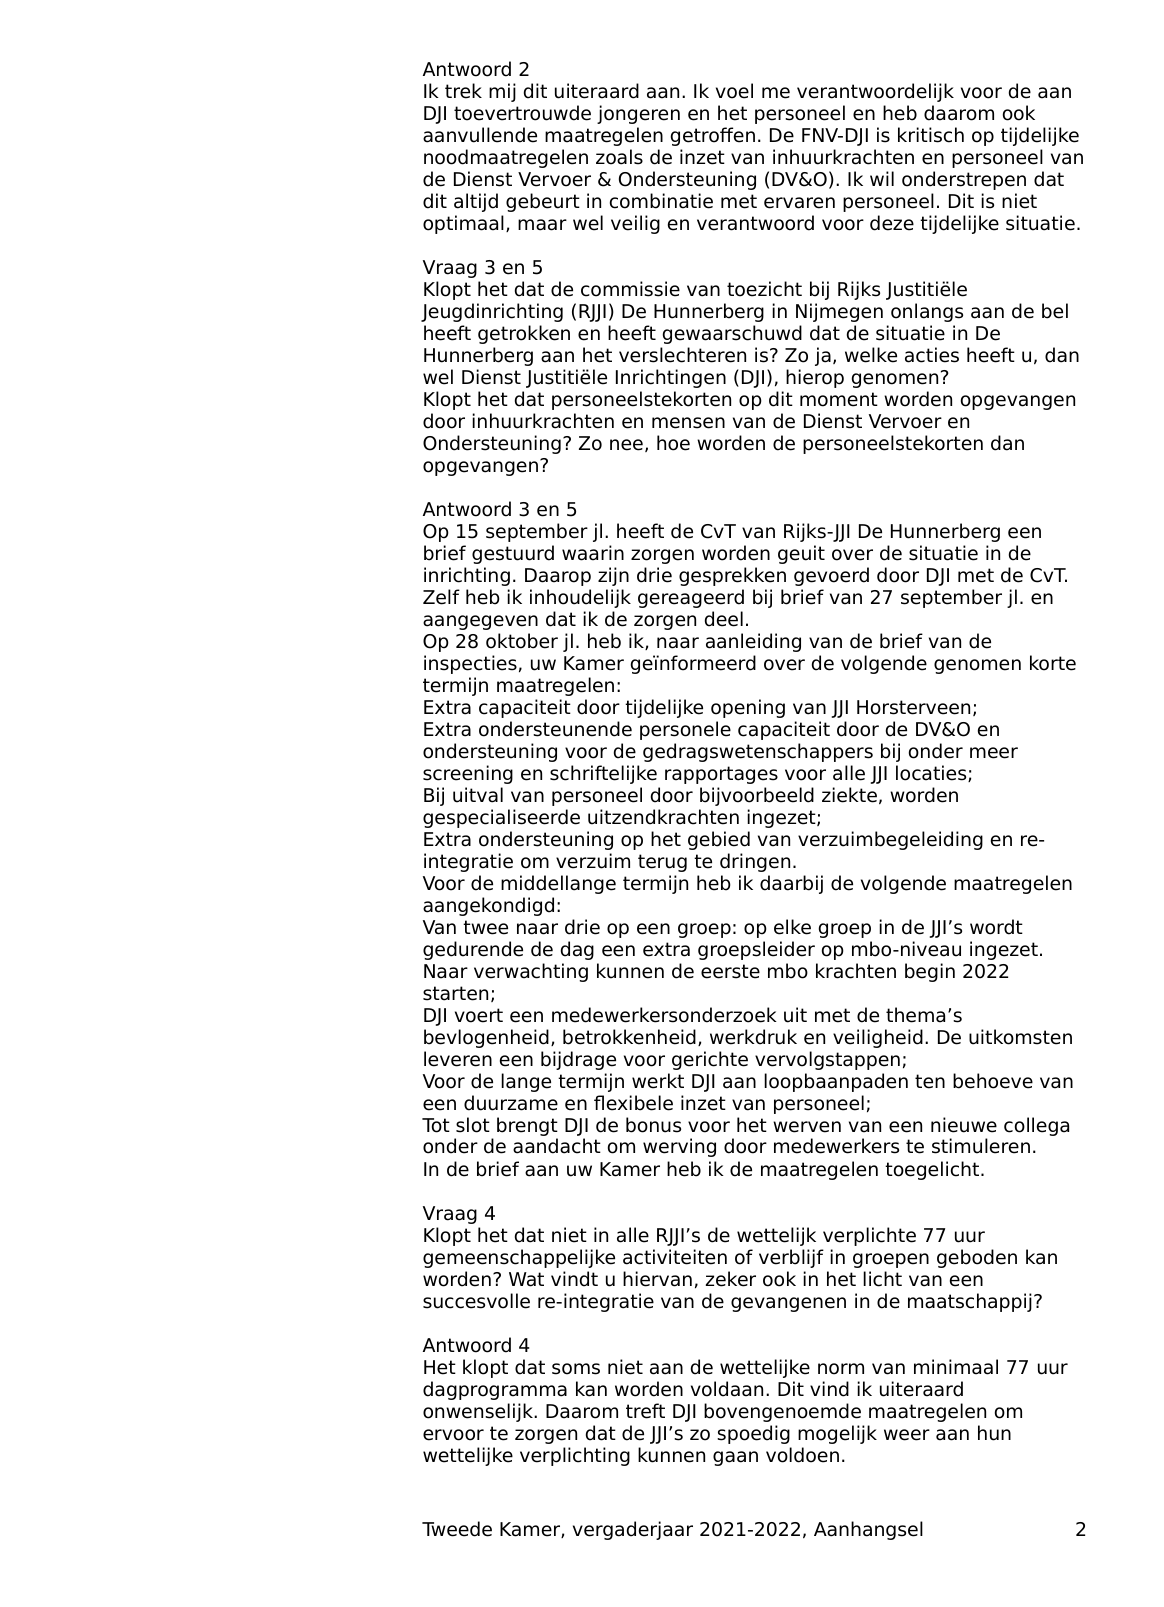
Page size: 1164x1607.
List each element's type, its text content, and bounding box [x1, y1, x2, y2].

text Van twee naar drie op een groep: op elke groep in de JJI’s wordt gedurende de dag een extra groepsleider op mbo-niveau ingezet. Naar verwachting kunnen de eerste mbo krachten begin 2022 starten; [422, 917, 1087, 1004]
text Extra capaciteit door tijdelijke opening van JJI Horsterveen; [422, 697, 1087, 719]
text Extra ondersteuning op het gebied van verzuimbegeleiding en re-integratie om verzuim terug te dringen. [422, 829, 1087, 873]
text Antwoord 2 [422, 59, 1087, 81]
text Het klopt dat soms niet aan de wettelijke norm van minimaal 77 uur dagprogramma kan worden voldaan. Dit vind ik uiteraard onwenselijk. Daarom treft DJI bovengenoemde maatregelen om ervoor te zorgen dat de JJI’s zo spoedig mogelijk weer aan hun wettelijke verplichting kunnen gaan voldoen. [422, 1357, 1087, 1467]
text Voor de lange termijn werkt DJI aan loopbaanpaden ten behoeve van een duurzame en flexibele inzet van personeel; [422, 1071, 1087, 1114]
text Ik trek mij dit uiteraard aan. Ik voel me verantwoordelijk voor de aan DJI toevertrouwde jongeren en het personeel en heb daarom ook aanvullende maatregelen getroffen. De FNV-DJI is kritisch op tijdelijke noodmaatregelen zoals de inzet van inhuurkrachten en personeel van de Dienst Vervoer & Ondersteuning (DV&O). Ik wil onderstrepen dat dit altijd gebeurt in combinatie met ervaren personeel. Dit is niet optimaal, maar wel veilig en verantwoord voor deze tijdelijke situatie. [422, 81, 1087, 235]
text Antwoord 3 en 5 [422, 499, 1087, 521]
text Extra ondersteunende personele capaciteit door de DV&O en ondersteuning voor de gedragswetenschappers bij onder meer screening en schriftelijke rapportages voor alle JJI locaties; [422, 719, 1087, 785]
text DJI voert een medewerkersonderzoek uit met de thema’s bevlogenheid, betrokkenheid, werkdruk en veiligheid. De uitkomsten leveren een bijdrage voor gerichte vervolgstappen; [422, 1004, 1087, 1071]
text Op 28 oktober jl. heb ik, naar aanleiding van de brief van de inspecties, uw Kamer geïnformeerd over de volgende genomen korte termijn maatregelen: [422, 631, 1087, 697]
text Klopt het dat personeelstekorten op dit moment worden opgevangen door inhuurkrachten en mensen van de Dienst Vervoer en Ondersteuning? Zo nee, hoe worden de personeelstekorten dan opgevangen? [422, 389, 1087, 477]
text Vraag 4 [422, 1203, 1087, 1224]
text In de brief aan uw Kamer heb ik de maatregelen toegelicht. [422, 1158, 1087, 1180]
text Klopt het dat niet in alle RJJI’s de wettelijk verplichte 77 uur gemeenschappelijke activiteiten of verblijf in groepen geboden kan worden? Wat vindt u hiervan, zeker ook in het licht van een succesvolle re-integratie van de gevangenen in de maatschappij? [422, 1224, 1087, 1312]
text Antwoord 4 [422, 1335, 1087, 1357]
text Tot slot brengt DJI de bonus voor het werven van een nieuwe collega onder de aandacht om werving door medewerkers te stimuleren. [422, 1114, 1087, 1158]
text Klopt het dat de commissie van toezicht bij Rijks Justitiële Jeugdinrichting (RJJI) De Hunnerberg in Nijmegen onlangs aan de bel heeft getrokken en heeft gewaarschuwd dat de situatie in De Hunnerberg aan het verslechteren is? Zo ja, welke acties heeft u, dan wel Dienst Justitiële Inrichtingen (DJI), hierop genomen? [422, 279, 1087, 389]
text Op 15 september jl. heeft de CvT van Rijks-JJI De Hunnerberg een brief gestuurd waarin zorgen worden geuit over de situatie in de inrichting. Daarop zijn drie gesprekken gevoerd door DJI met de CvT. Zelf heb ik inhoudelijk gereageerd bij brief van 27 september jl. en aangegeven dat ik de zorgen deel. [422, 521, 1087, 631]
text Bij uitval van personeel door bijvoorbeeld ziekte, worden gespecialiseerde uitzendkrachten ingezet; [422, 785, 1087, 829]
text Vraag 3 en 5 [422, 257, 1087, 279]
text Voor de middellange termijn heb ik daarbij de volgende maatregelen aangekondigd: [422, 873, 1087, 917]
